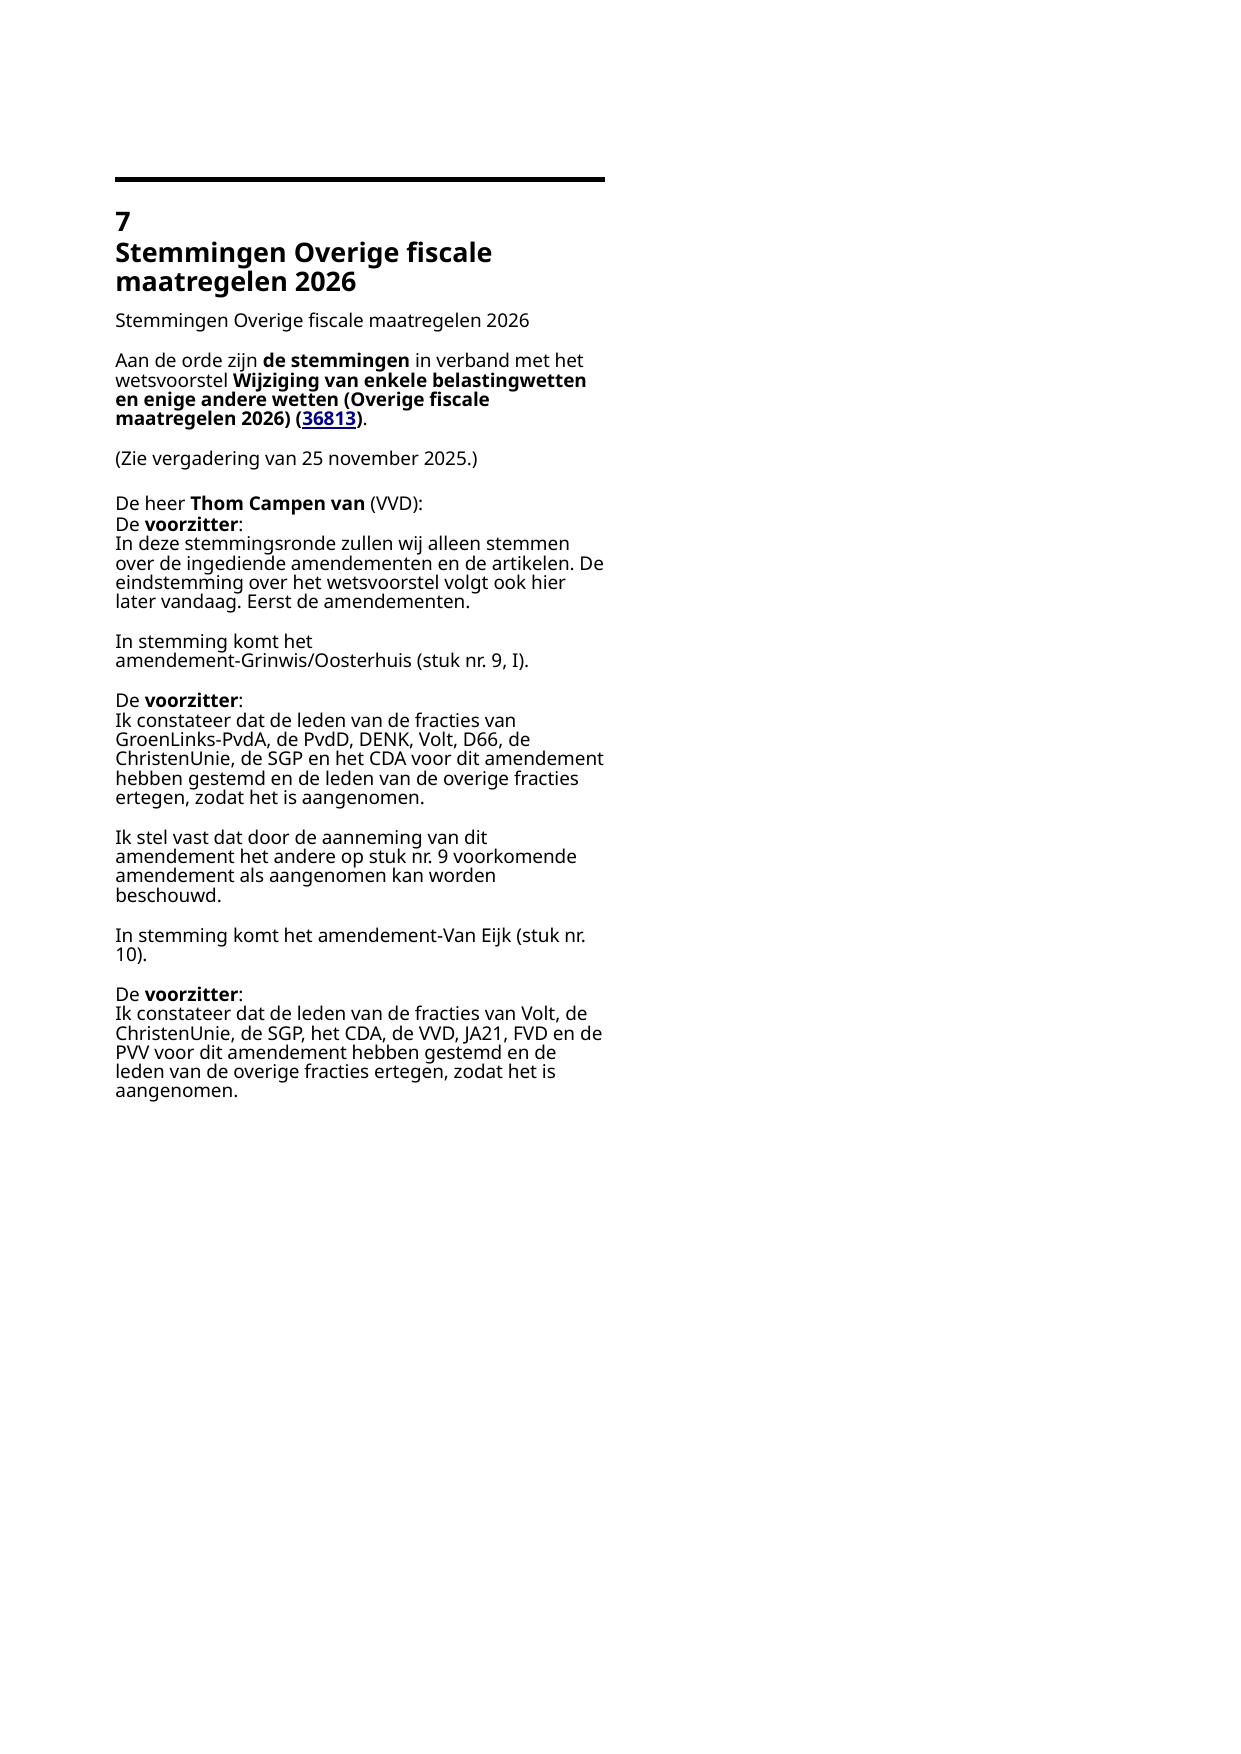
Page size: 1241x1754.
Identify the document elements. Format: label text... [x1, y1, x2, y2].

text In deze stemmingsronde zullen wij alleen stemmen over de ingediende amendementen en de artikelen. De eindstemming over het wetsvoorstel volgt ook hier later vandaag. Eerst de amendementen. [115, 535, 605, 612]
text Stemmingen Overige fiscale maatregelen 2026 [115, 239, 605, 312]
text De voorzitter: [115, 986, 605, 1005]
text Ik constateer dat de leden van de fracties van Volt, de ChristenUnie, de SGP, het CDA, de VVD, JA21, FVD en de PVV voor dit amendement hebben gestemd en de leden van de overige fracties ertegen, zodat het is aangenomen. [115, 1005, 605, 1102]
text Ik stel vast dat door de aanneming van dit amendement het andere op stuk nr. 9 voorkomende amendement als aangenomen kan worden beschouwd. [115, 829, 605, 906]
text Stemmingen Overige fiscale maatregelen 2026 [115, 312, 605, 332]
text Ik constateer dat de leden van de fracties van GroenLinks-PvdA, de PvdD, DENK, Volt, D66, de ChristenUnie, de SGP en het CDA voor dit amendement hebben gestemd en de leden van de overige fracties ertegen, zodat het is aangenomen. [115, 712, 605, 808]
text In stemming komt het amendement-Grinwis/Oosterhuis (stuk nr. 9, I). [115, 633, 605, 672]
text De heer Thom Campen van (VVD): [115, 490, 605, 516]
text 7 [115, 203, 605, 239]
text In stemming komt het amendement-Van Eijk (stuk nr. 10). [115, 927, 605, 965]
text (Zie vergadering van 25 november 2025.) [115, 450, 605, 469]
text De voorzitter: [115, 516, 605, 535]
text Aan de orde zijn de stemmingen in verband met het wetsvoorstel Wijziging van enkele belastingwetten en enige andere wetten (Overige fiscale maatregelen 2026) (36813). [115, 352, 605, 429]
text De voorzitter: [115, 692, 605, 712]
